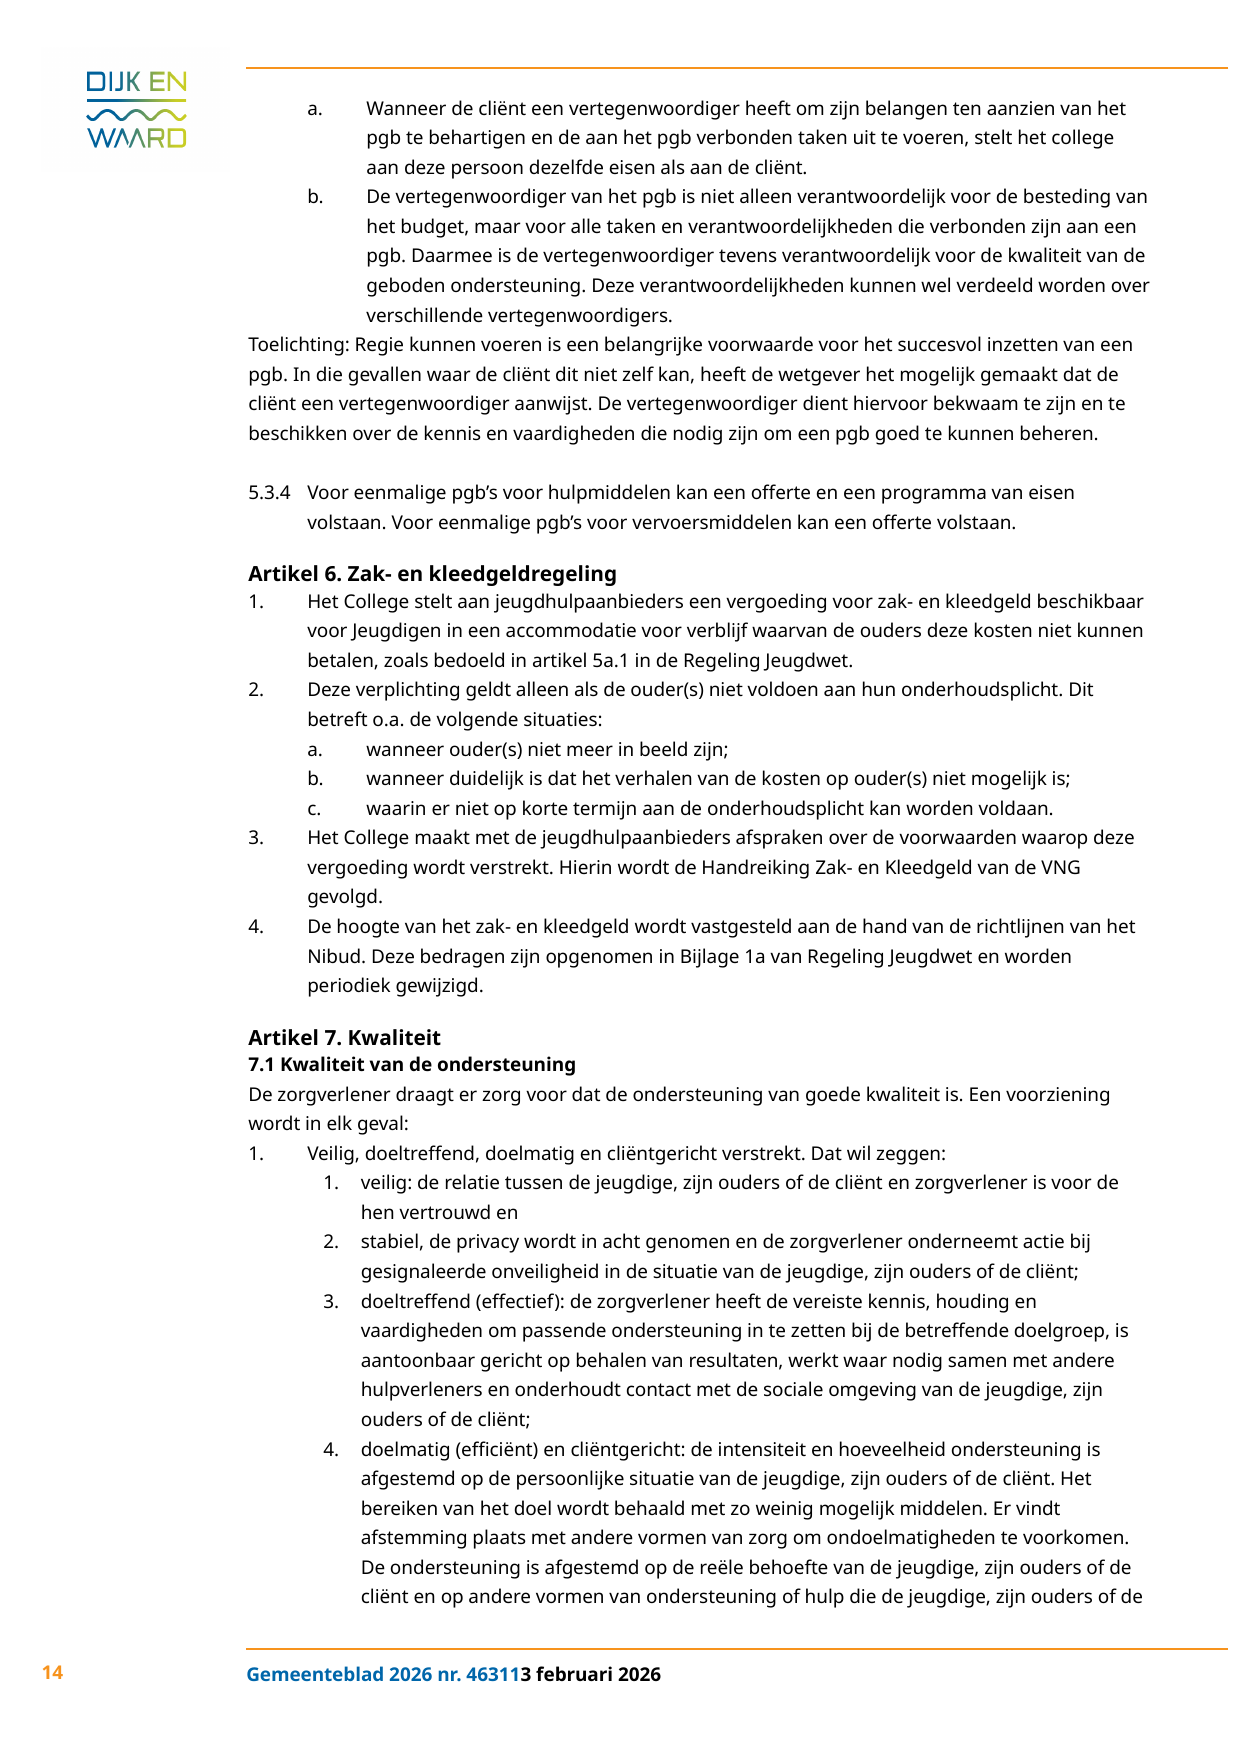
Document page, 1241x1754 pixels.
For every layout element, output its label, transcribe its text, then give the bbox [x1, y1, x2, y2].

text De zorgverlener draagt er zorg voor dat de ondersteuning van goede kwaliteit is. Een voorziening wordt in elk geval: [248, 1081, 1152, 1136]
picture [41, 47, 231, 172]
list Het College maakt met de jeugdhulpaanbieders afspraken over de voorwaarden waarop deze vergoeding wordt verstrekt. Hierin wordt de Handreiking Zak- en Kleedgeld van de VNG gevolgd. [248, 824, 1152, 909]
text Artikel 6. Zak- en kleedgeldregeling [248, 559, 1152, 588]
list Wanneer de cliënt een vertegenwoordiger heeft om zijn belangen ten aanzien van het pgb te behartigen en de aan het pgb verbonden taken uit te voeren, stelt het college aan deze persoon dezelfde eisen als aan de cliënt. [307, 95, 1152, 180]
list Deze verplichting geldt alleen als de ouder(s) niet voldoen aan hun onderhoudsplicht. Dit betreft o.a. de volgende situaties: [248, 677, 1152, 732]
list wanneer ouder(s) niet meer in beeld zijn; [307, 736, 1152, 761]
list wanneer duidelijk is dat het verhalen van de kosten op ouder(s) niet mogelijk is; [307, 765, 1152, 791]
text 7.1 Kwaliteit van de ondersteuning [248, 1051, 1152, 1077]
list De vertegenwoordiger van het pgb is niet alleen verantwoordelijk voor de besteding van het budget, maar voor alle taken en verantwoordelijkheden die verbonden zijn aan een pgb. Daarmee is de vertegenwoordiger tevens verantwoordelijk voor de kwaliteit van de geboden ondersteuning. Deze verantwoordelijkheden kunnen wel verdeeld worden over verschillende vertegenwoordigers. [307, 183, 1152, 328]
list stabiel, de privacy wordt in acht genomen en de zorgverlener onderneemt actie bij gesignaleerde onveiligheid in de situatie van de jeugdige, zijn ouders of de cliënt; [323, 1229, 1152, 1284]
list doeltreffend (effectief): de zorgverlener heeft de vereiste kennis, houding en vaardigheden om passende ondersteuning in te zetten bij de betreffende doelgroep, is aantoonbaar gericht op behalen van resultaten, werkt waar nodig samen met andere hulpverleners en onderhoudt contact met de sociale omgeving van de jeugdige, zijn ouders of de cliënt; [323, 1288, 1152, 1432]
list waarin er niet op korte termijn aan de onderhoudsplicht kan worden voldaan. [307, 795, 1152, 821]
list doelmatig (efficiënt) en cliëntgericht: de intensiteit en hoeveelheid ondersteuning is afgestemd op de persoonlijke situatie van de jeugdige, zijn ouders of de cliënt. Het bereiken van het doel wordt behaald met zo weinig mogelijk middelen. Er vindt afstemming plaats met andere vormen van zorg om ondoelmatigheden te voorkomen. De ondersteuning is afgestemd op de reële behoefte van de jeugdige, zijn ouders of de cliënt en op andere vormen van ondersteuning of hulp die de jeugdige, zijn ouders of de [323, 1436, 1152, 1609]
list Het College stelt aan jeugdhulpaanbieders een vergoeding voor zak- en kleedgeld beschikbaar voor Jeugdigen in een accommodatie voor verblijf waarvan de ouders deze kosten niet kunnen betalen, zoals bedoeld in artikel 5a.1 in de Regeling Jeugdwet. [248, 588, 1152, 673]
list Voor eenmalige pgb’s voor hulpmiddelen kan een offerte en een programma van eisen volstaan. Voor eenmalige pgb’s voor vervoersmiddelen kan een offerte volstaan. [248, 479, 1152, 535]
list Veilig, doeltreffend, doelmatig en cliëntgericht verstrekt. Dat wil zeggen: [248, 1140, 1152, 1166]
text Artikel 7. Kwaliteit [248, 1023, 1152, 1051]
list De hoogte van het zak- en kleedgeld wordt vastgesteld aan de hand van de richtlijnen van het Nibud. Deze bedragen zijn opgenomen in Bijlage 1a van Regeling Jeugdwet en worden periodiek gewijzigd. [248, 913, 1152, 998]
text Toelichting: Regie kunnen voeren is een belangrijke voorwaarde voor het succesvol inzetten van een pgb. In die gevallen waar de cliënt dit niet zelf kan, heeft de wetgever het mogelijk gemaakt dat de cliënt een vertegenwoordiger aanwijst. De vertegenwoordiger dient hiervoor bekwaam te zijn en te beschikken over de kennis en vaardigheden die nodig zijn om een pgb goed te kunnen beheren. [248, 331, 1152, 446]
list veilig: de relatie tussen de jeugdige, zijn ouders of de cliënt en zorgverlener is voor de hen vertrouwd en [323, 1169, 1152, 1225]
